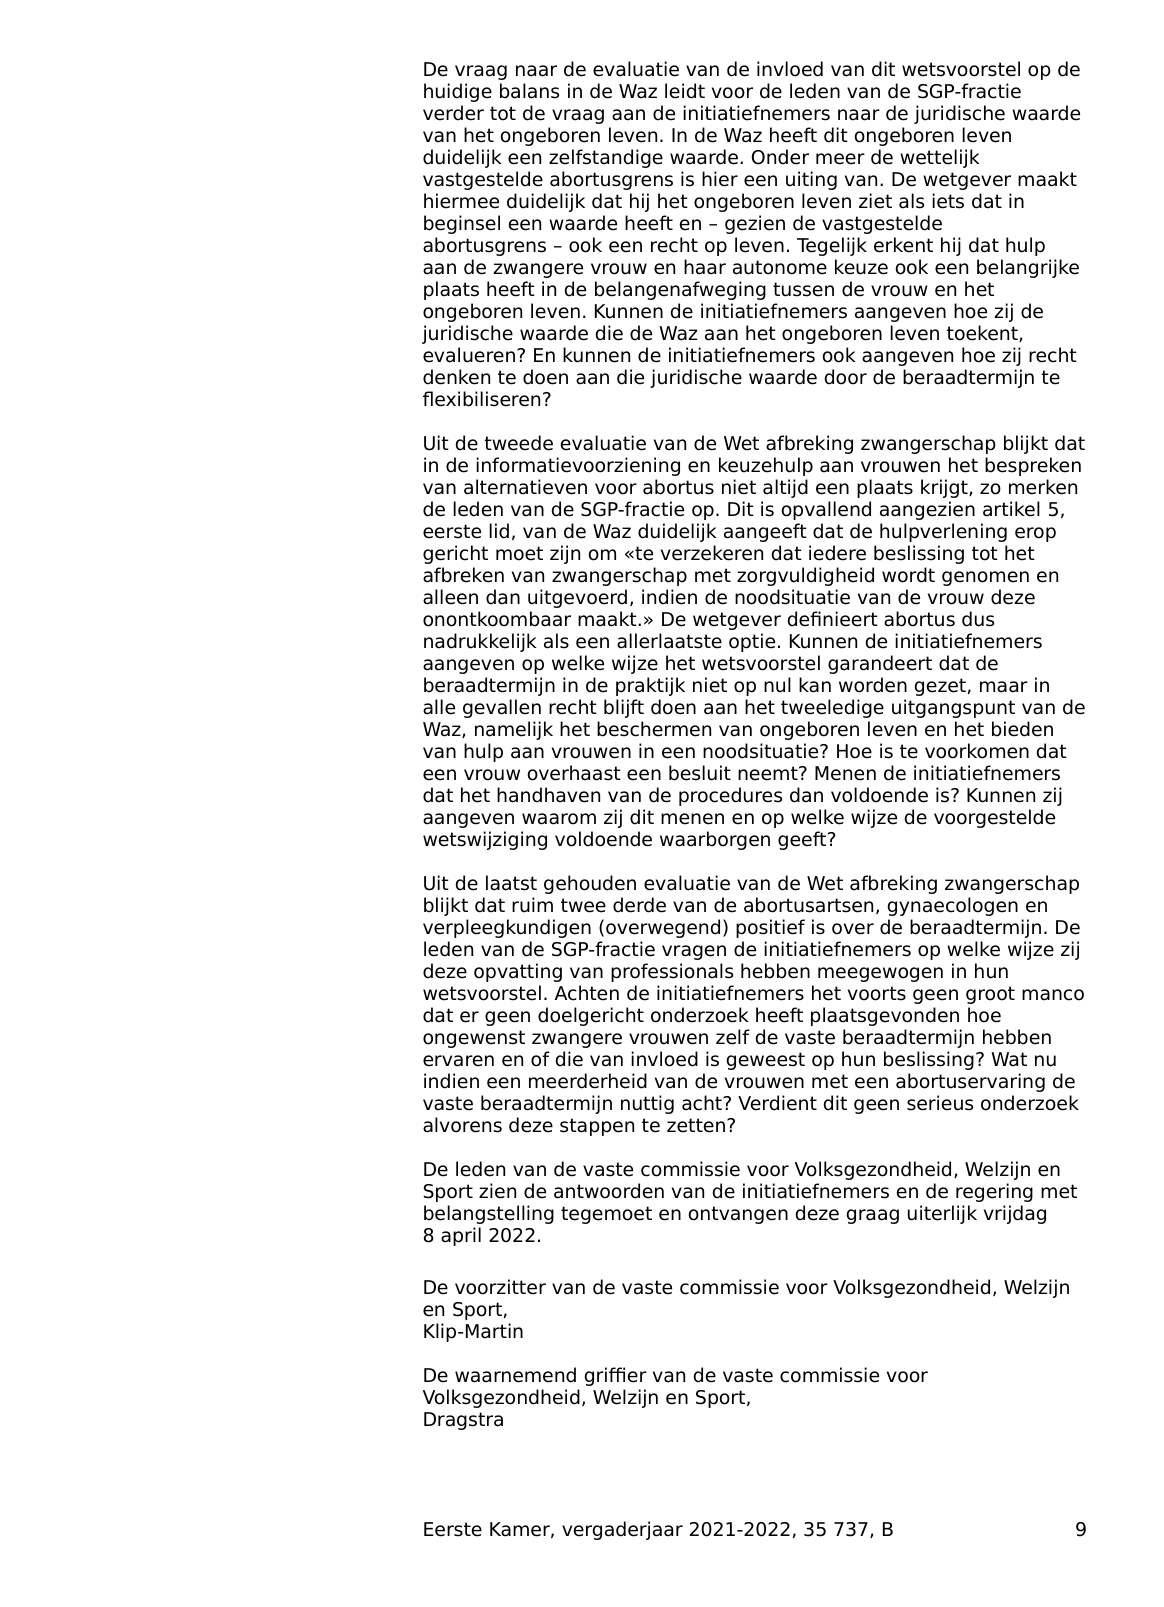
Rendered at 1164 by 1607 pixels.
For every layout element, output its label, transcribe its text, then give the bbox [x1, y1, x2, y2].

text De waarnemend griffier van de vaste commissie voor Volksgezondheid, Welzijn en Sport, Dragstra [422, 1365, 1087, 1431]
text De vraag naar de evaluatie van de invloed van dit wetsvoorstel op de huidige balans in de Waz leidt voor de leden van de SGP-fractie verder tot de vraag aan de initiatiefnemers naar de juridische waarde van het ongeboren leven. In de Waz heeft dit ongeboren leven duidelijk een zelfstandige waarde. Onder meer de wettelijk vastgestelde abortusgrens is hier een uiting van. De wetgever maakt hiermee duidelijk dat hij het ongeboren leven ziet als iets dat in beginsel een waarde heeft en – gezien de vastgestelde abortusgrens – ook een recht op leven. Tegelijk erkent hij dat hulp aan de zwangere vrouw en haar autonome keuze ook een belangrijke plaats heeft in de belangenafweging tussen de vrouw en het ongeboren leven. Kunnen de initiatiefnemers aangeven hoe zij de juridische waarde die de Waz aan het ongeboren leven toekent, evalueren? En kunnen de initiatiefnemers ook aangeven hoe zij recht denken te doen aan die juridische waarde door de beraadtermijn te flexibiliseren? [422, 59, 1087, 411]
text Uit de laatst gehouden evaluatie van de Wet afbreking zwangerschap blijkt dat ruim twee derde van de abortusartsen, gynaecologen en verpleegkundigen (overwegend) positief is over de beraadtermijn. De leden van de SGP-fractie vragen de initiatiefnemers op welke wijze zij deze opvatting van professionals hebben meegewogen in hun wetsvoorstel. Achten de initiatiefnemers het voorts geen groot manco dat er geen doelgericht onderzoek heeft plaatsgevonden hoe ongewenst zwangere vrouwen zelf de vaste beraadtermijn hebben ervaren en of die van invloed is geweest op hun beslissing? Wat nu indien een meerderheid van de vrouwen met een abortuservaring de vaste beraadtermijn nuttig acht? Verdient dit geen serieus onderzoek alvorens deze stappen te zetten? [422, 873, 1087, 1136]
text Uit de tweede evaluatie van de Wet afbreking zwangerschap blijkt dat in de informatievoorziening en keuzehulp aan vrouwen het bespreken van alternatieven voor abortus niet altijd een plaats krijgt, zo merken de leden van de SGP-fractie op. Dit is opvallend aangezien artikel 5, eerste lid, van de Waz duidelijk aangeeft dat de hulpverlening erop gericht moet zijn om «te verzekeren dat iedere beslissing tot het afbreken van zwangerschap met zorgvuldigheid wordt genomen en alleen dan uitgevoerd, indien de noodsituatie van de vrouw deze onontkoombaar maakt.» De wetgever definieert abortus dus nadrukkelijk als een allerlaatste optie. Kunnen de initiatiefnemers aangeven op welke wijze het wetsvoorstel garandeert dat de beraadtermijn in de praktijk niet op nul kan worden gezet, maar in alle gevallen recht blijft doen aan het tweeledige uitgangspunt van de Waz, namelijk het beschermen van ongeboren leven en het bieden van hulp aan vrouwen in een noodsituatie? Hoe is te voorkomen dat een vrouw overhaast een besluit neemt? Menen de initiatiefnemers dat het handhaven van de procedures dan voldoende is? Kunnen zij aangeven waarom zij dit menen en op welke wijze de voorgestelde wetswijziging voldoende waarborgen geeft? [422, 433, 1087, 851]
text De leden van de vaste commissie voor Volksgezondheid, Welzijn en Sport zien de antwoorden van de initiatiefnemers en de regering met belangstelling tegemoet en ontvangen deze graag uiterlijk vrijdag 8 april 2022. [422, 1159, 1087, 1247]
text De voorzitter van de vaste commissie voor Volksgezondheid, Welzijn en Sport, Klip-Martin [422, 1277, 1087, 1342]
